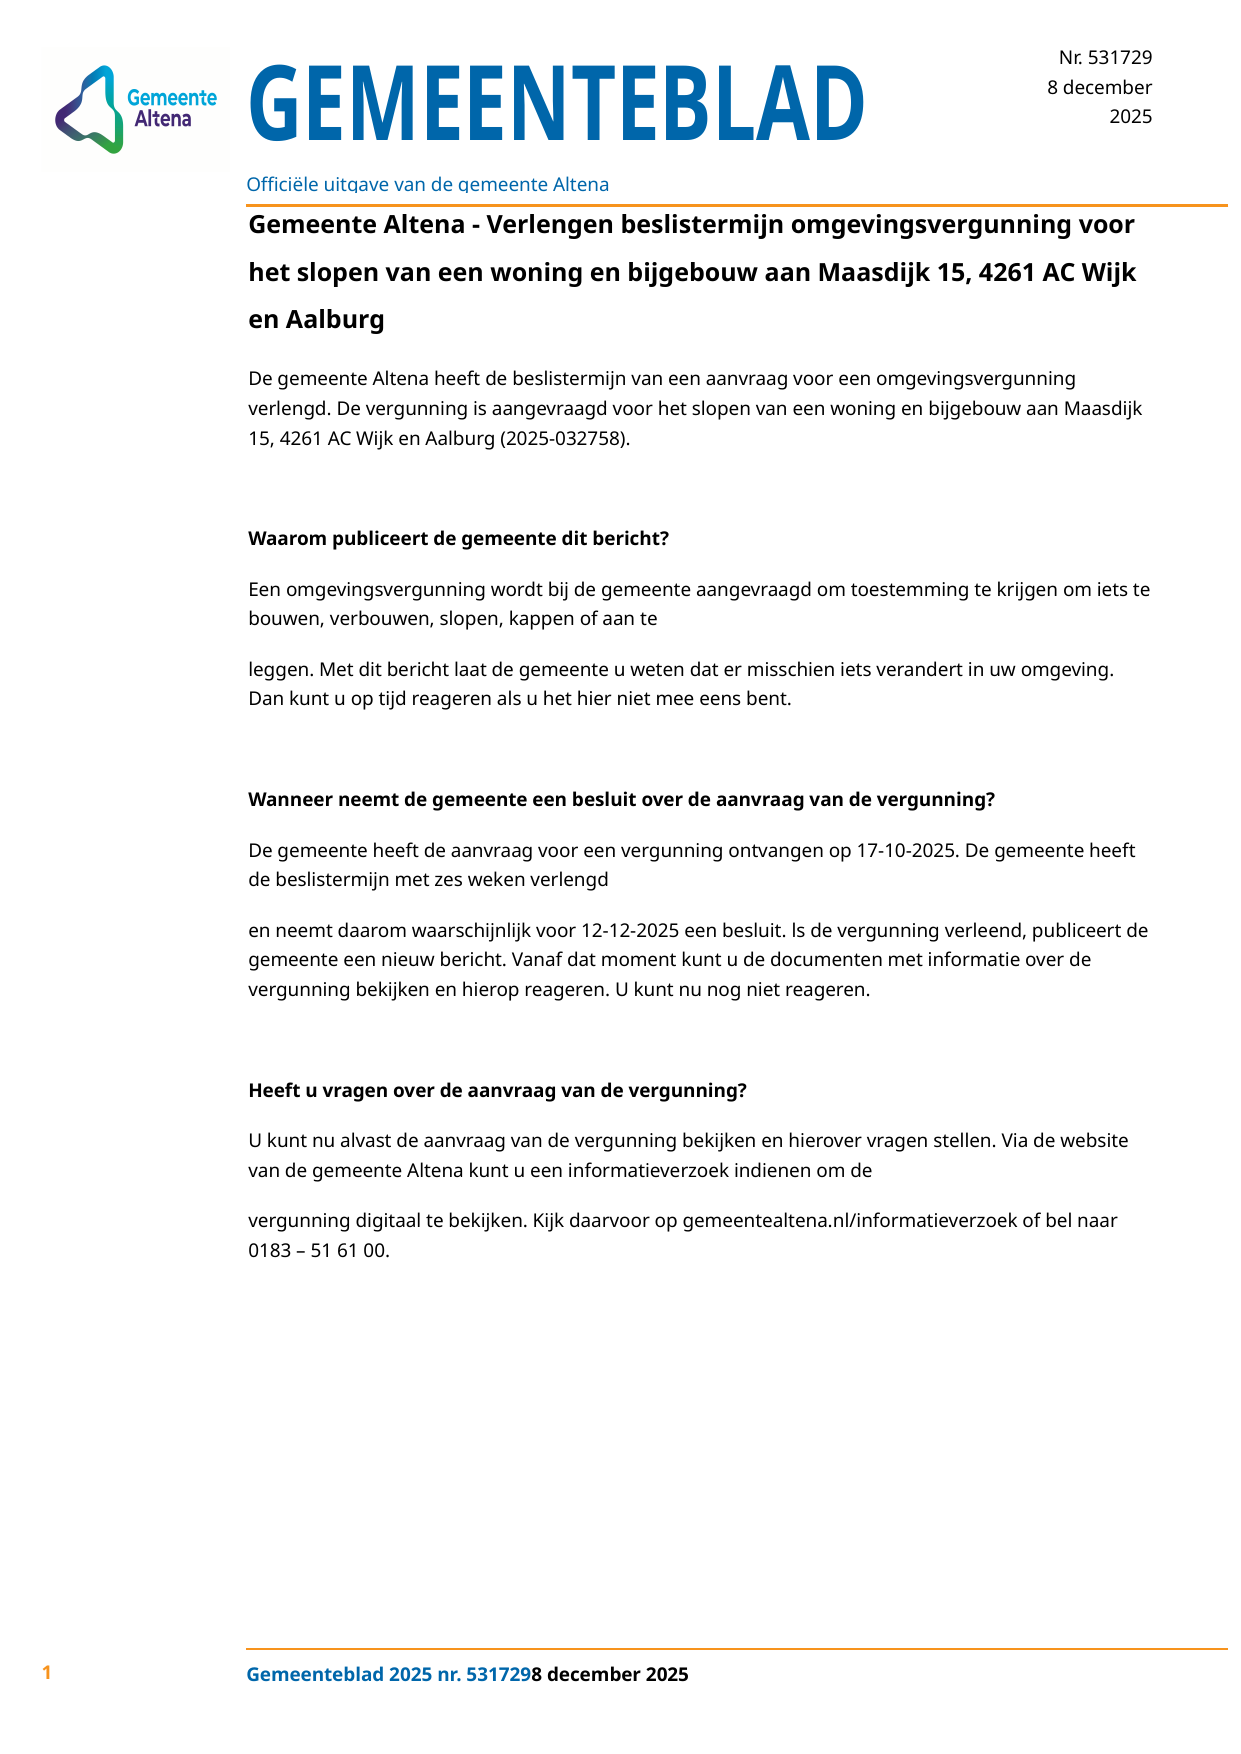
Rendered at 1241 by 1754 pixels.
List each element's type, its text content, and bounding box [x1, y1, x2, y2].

text leggen. Met dit bericht laat de gemeente u weten dat er misschien iets verandert in uw omgeving. Dan kunt u op tijd reageren als u het hier niet mee eens bent. [248, 656, 1152, 711]
text Een omgevingsvergunning wordt bij de gemeente aangevraagd om toestemming te krijgen om iets te bouwen, verbouwen, slopen, kappen of aan te [248, 576, 1152, 631]
text Wanneer neemt de gemeente een besluit over de aanvraag van de vergunning? [248, 786, 1152, 812]
text De gemeente heeft de aanvraag voor een vergunning ontvangen op 17-10-2025. De gemeente heeft de beslistermijn met zes weken verlengd [248, 837, 1152, 892]
picture [41, 47, 231, 172]
text vergunning digitaal te bekijken. Kijk daarvoor op gemeentealtena.nl/informatieverzoek of bel naar 0183 – 51 61 00. [248, 1207, 1152, 1262]
text Gemeente Altena - Verlengen beslistermijn omgevingsvergunning voor het slopen van een woning en bijgebouw aan Maasdijk 15, 4261 AC Wijk en Aalburg [248, 207, 1152, 336]
text en neemt daarom waarschijnlijk voor 12-12-2025 een besluit. ls de vergunning verleend, publiceert de gemeente een nieuw bericht. Vanaf dat moment kunt u de documenten met informatie over de vergunning bekijken en hierop reageren. U kunt nu nog niet reageren. [248, 917, 1152, 1002]
text De gemeente Altena heeft de beslistermijn van een aanvraag voor een omgevingsvergunning verlengd. De vergunning is aangevraagd voor het slopen van een woning en bijgebouw aan Maasdijk 15, 4261 AC Wijk en Aalburg (2025-032758). [248, 366, 1152, 450]
text Waarom publiceert de gemeente dit bericht? [248, 526, 1152, 551]
text Heeft u vragen over de aanvraag van de vergunning? [248, 1077, 1152, 1102]
text U kunt nu alvast de aanvraag van de vergunning bekijken en hierover vragen stellen. Via de website van de gemeente Altena kunt u een informatieverzoek indienen om de [248, 1127, 1152, 1182]
